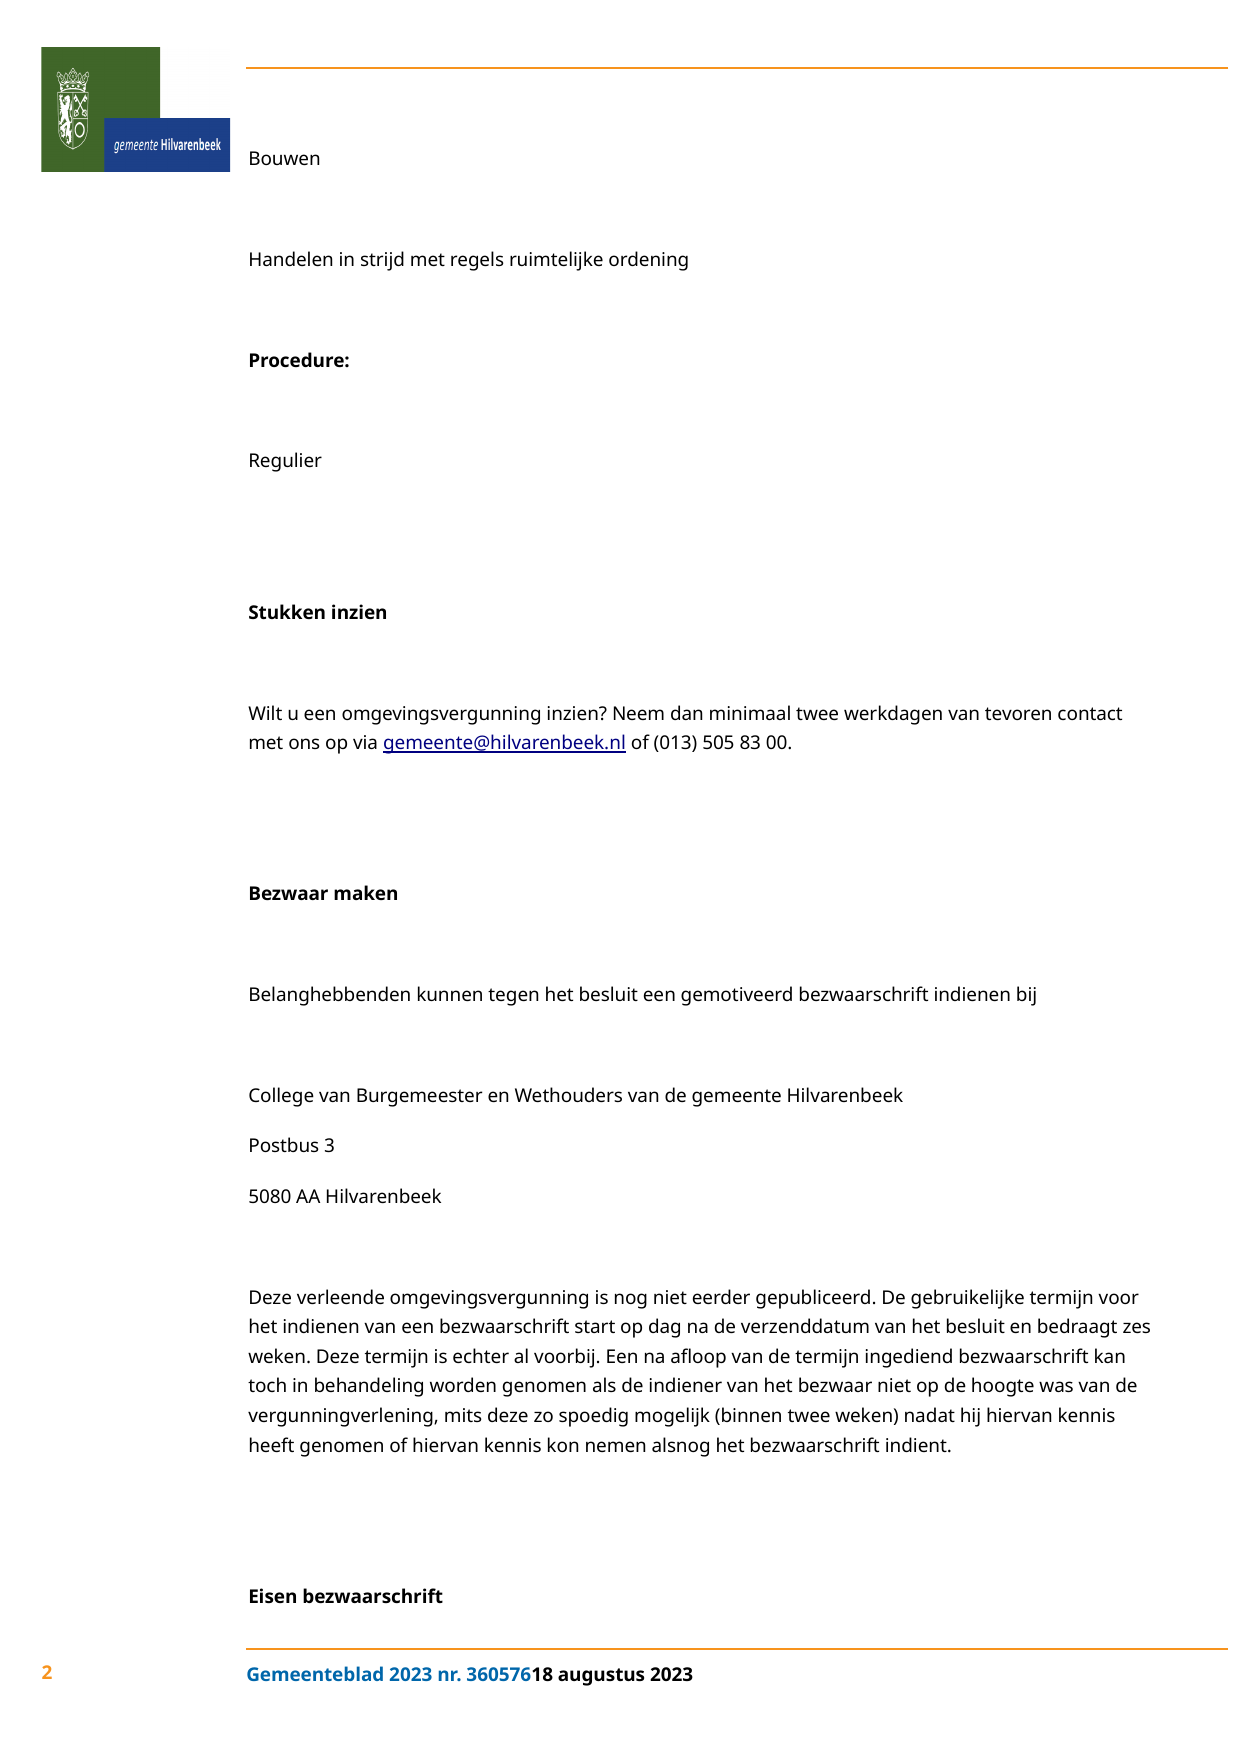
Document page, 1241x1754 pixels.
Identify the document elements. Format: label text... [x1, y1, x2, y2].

text College van Burgemeester en Wethouders van de gemeente Hilvarenbeek [248, 1082, 1152, 1108]
text Bezwaar maken [248, 881, 1152, 906]
text Deze verleende omgevingsvergunning is nog niet eerder gepubliceerd. De gebruikelijke termijn voor het indienen van een bezwaarschrift start op dag na de verzenddatum van het besluit en bedraagt zes weken. Deze termijn is echter al voorbij. Een na afloop van de termijn ingediend bezwaarschrift kan toch in behandeling worden genomen als de indiener van het bezwaar niet op de hoogte was van de vergunningverlening, mits deze zo spoedig mogelijk (binnen twee weken) nadat hij hiervan kennis heeft genomen of hiervan kennis kon nemen alsnog het bezwaarschrift indient. [248, 1284, 1152, 1458]
text Postbus 3 [248, 1133, 1152, 1158]
text Wilt u een omgevingsvergunning inzien? Neem dan minimaal twee werkdagen van tevoren contact met ons op via gemeente@hilvarenbeek.nl of (013) 505 83 00. [248, 700, 1152, 755]
text Regulier [248, 448, 1152, 473]
text Handelen in strijd met regels ruimtelijke ordening [248, 246, 1152, 272]
text Eisen bezwaarschrift [248, 1583, 1152, 1609]
text Procedure: [248, 347, 1152, 373]
text 5080 AA Hilvarenbeek [248, 1183, 1152, 1209]
picture [41, 47, 231, 172]
text Bouwen [248, 145, 1152, 171]
text Stukken inzien [248, 599, 1152, 625]
text Belanghebbenden kunnen tegen het besluit een gemotiveerd bezwaarschrift indienen bij [248, 981, 1152, 1007]
